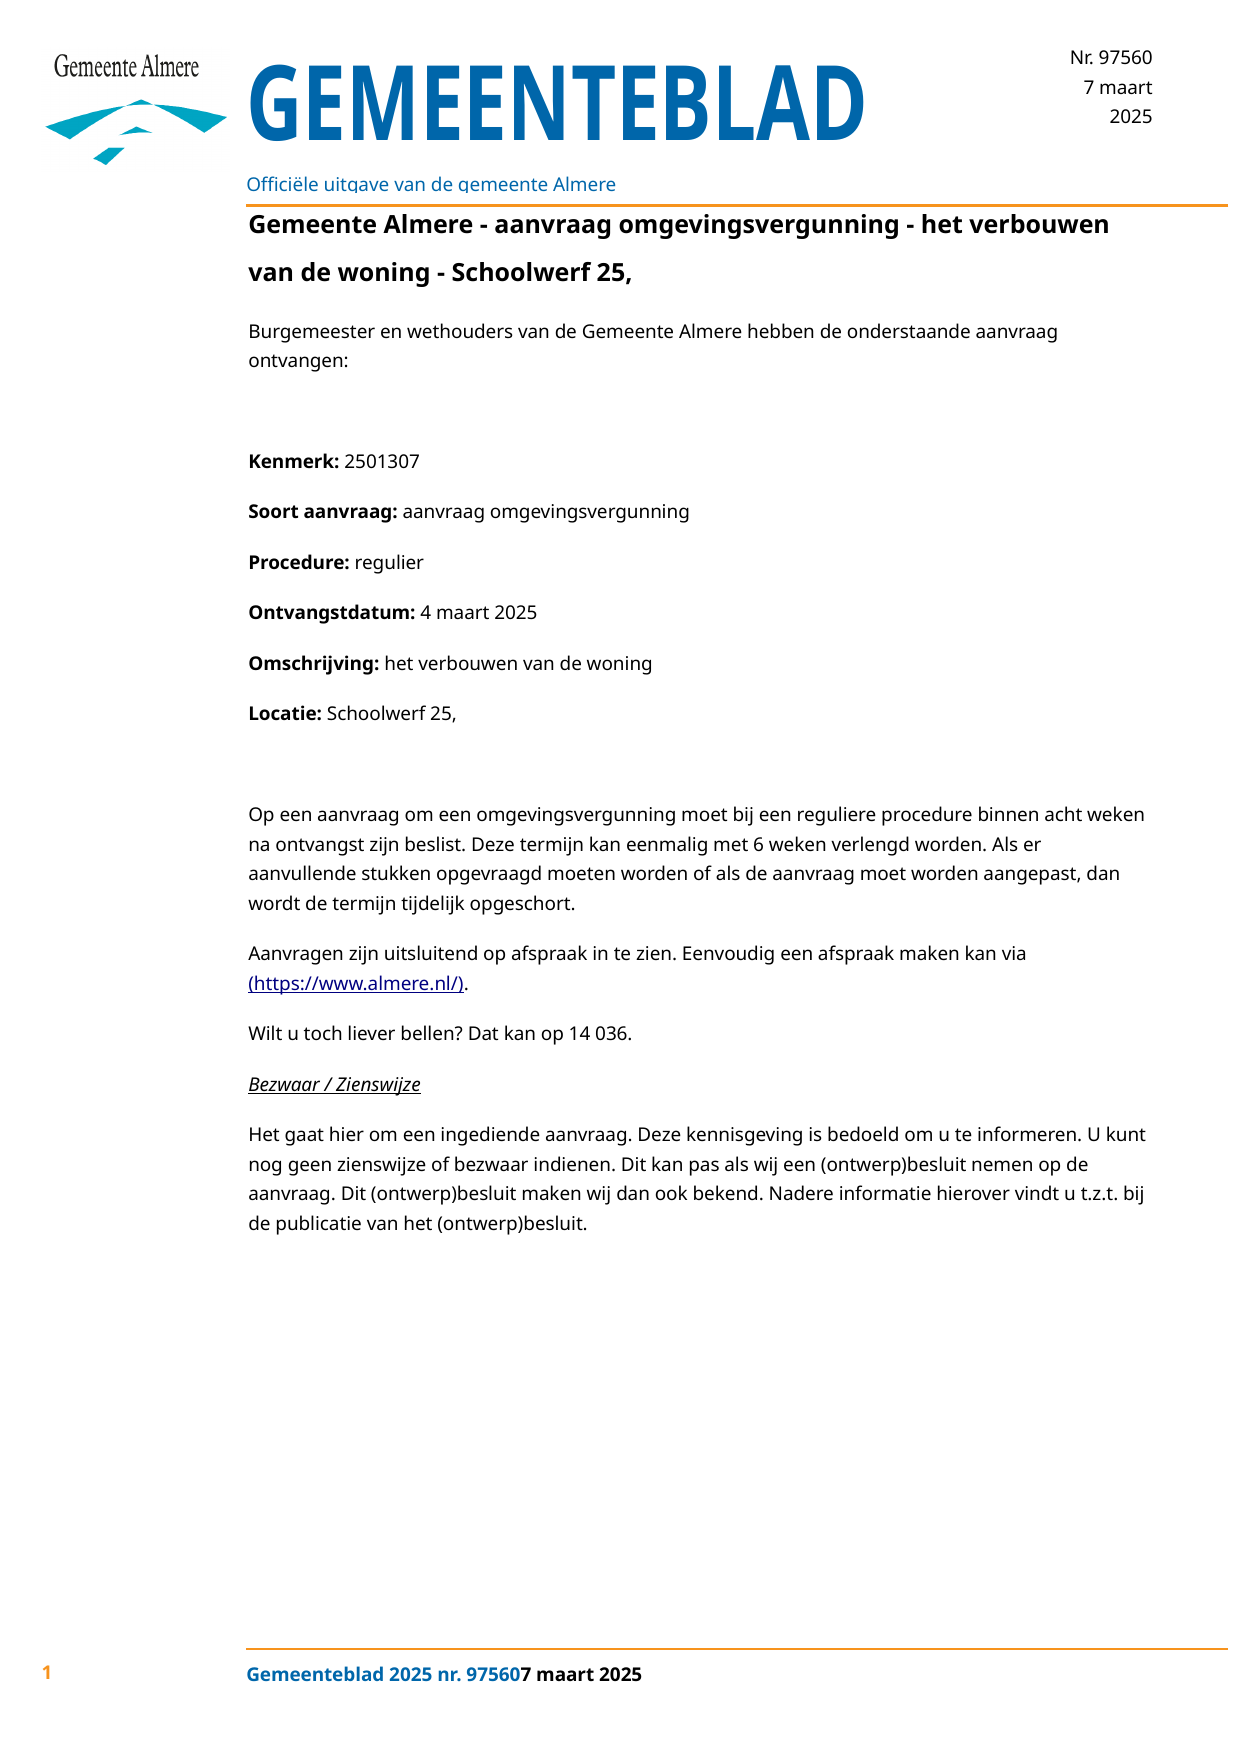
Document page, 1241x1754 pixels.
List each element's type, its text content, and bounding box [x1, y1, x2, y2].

text Wilt u toch liever bellen? Dat kan op 14 036. [248, 1020, 1152, 1046]
text Omschrijving: het verbouwen van de woning [248, 650, 1152, 676]
text Soort aanvraag: aanvraag omgevingsvergunning [248, 499, 1152, 524]
text Locatie: Schoolwerf 25, [248, 700, 1152, 726]
text Bezwaar / Zienswijze [248, 1071, 1152, 1097]
text Kenmerk: 2501307 [248, 448, 1152, 474]
text Burgemeester en wethouders van de Gemeente Almere hebben de onderstaande aanvraag ontvangen: [248, 318, 1152, 373]
text Het gaat hier om een ingediende aanvraag. Deze kennisgeving is bedoeld om u te informeren. U kunt nog geen zienswijze of bezwaar indienen. Dit kan pas als wij een (ontwerp)besluit nemen op de aanvraag. Dit (ontwerp)besluit maken wij dan ook bekend. Nadere informatie hierover vindt u t.z.t. bij de publicatie van het (ontwerp)besluit. [248, 1121, 1152, 1236]
text Aanvragen zijn uitsluitend op afspraak in te zien. Eenvoudig een afspraak maken kan via (https://www.almere.nl/). [248, 940, 1152, 996]
picture [41, 47, 231, 172]
text Procedure: regulier [248, 549, 1152, 575]
text Gemeente Almere - aanvraag omgevingsvergunning - het verbouwen van de woning - Schoolwerf 25, [248, 207, 1152, 288]
text Op een aanvraag om een omgevingsvergunning moet bij een reguliere procedure binnen acht weken na ontvangst zijn beslist. Deze termijn kan eenmalig met 6 weken verlengd worden. Als er aanvullende stukken opgevraagd moeten worden of als de aanvraag moet worden aangepast, dan wordt de termijn tijdelijk opgeschort. [248, 801, 1152, 916]
text Ontvangstdatum: 4 maart 2025 [248, 599, 1152, 625]
